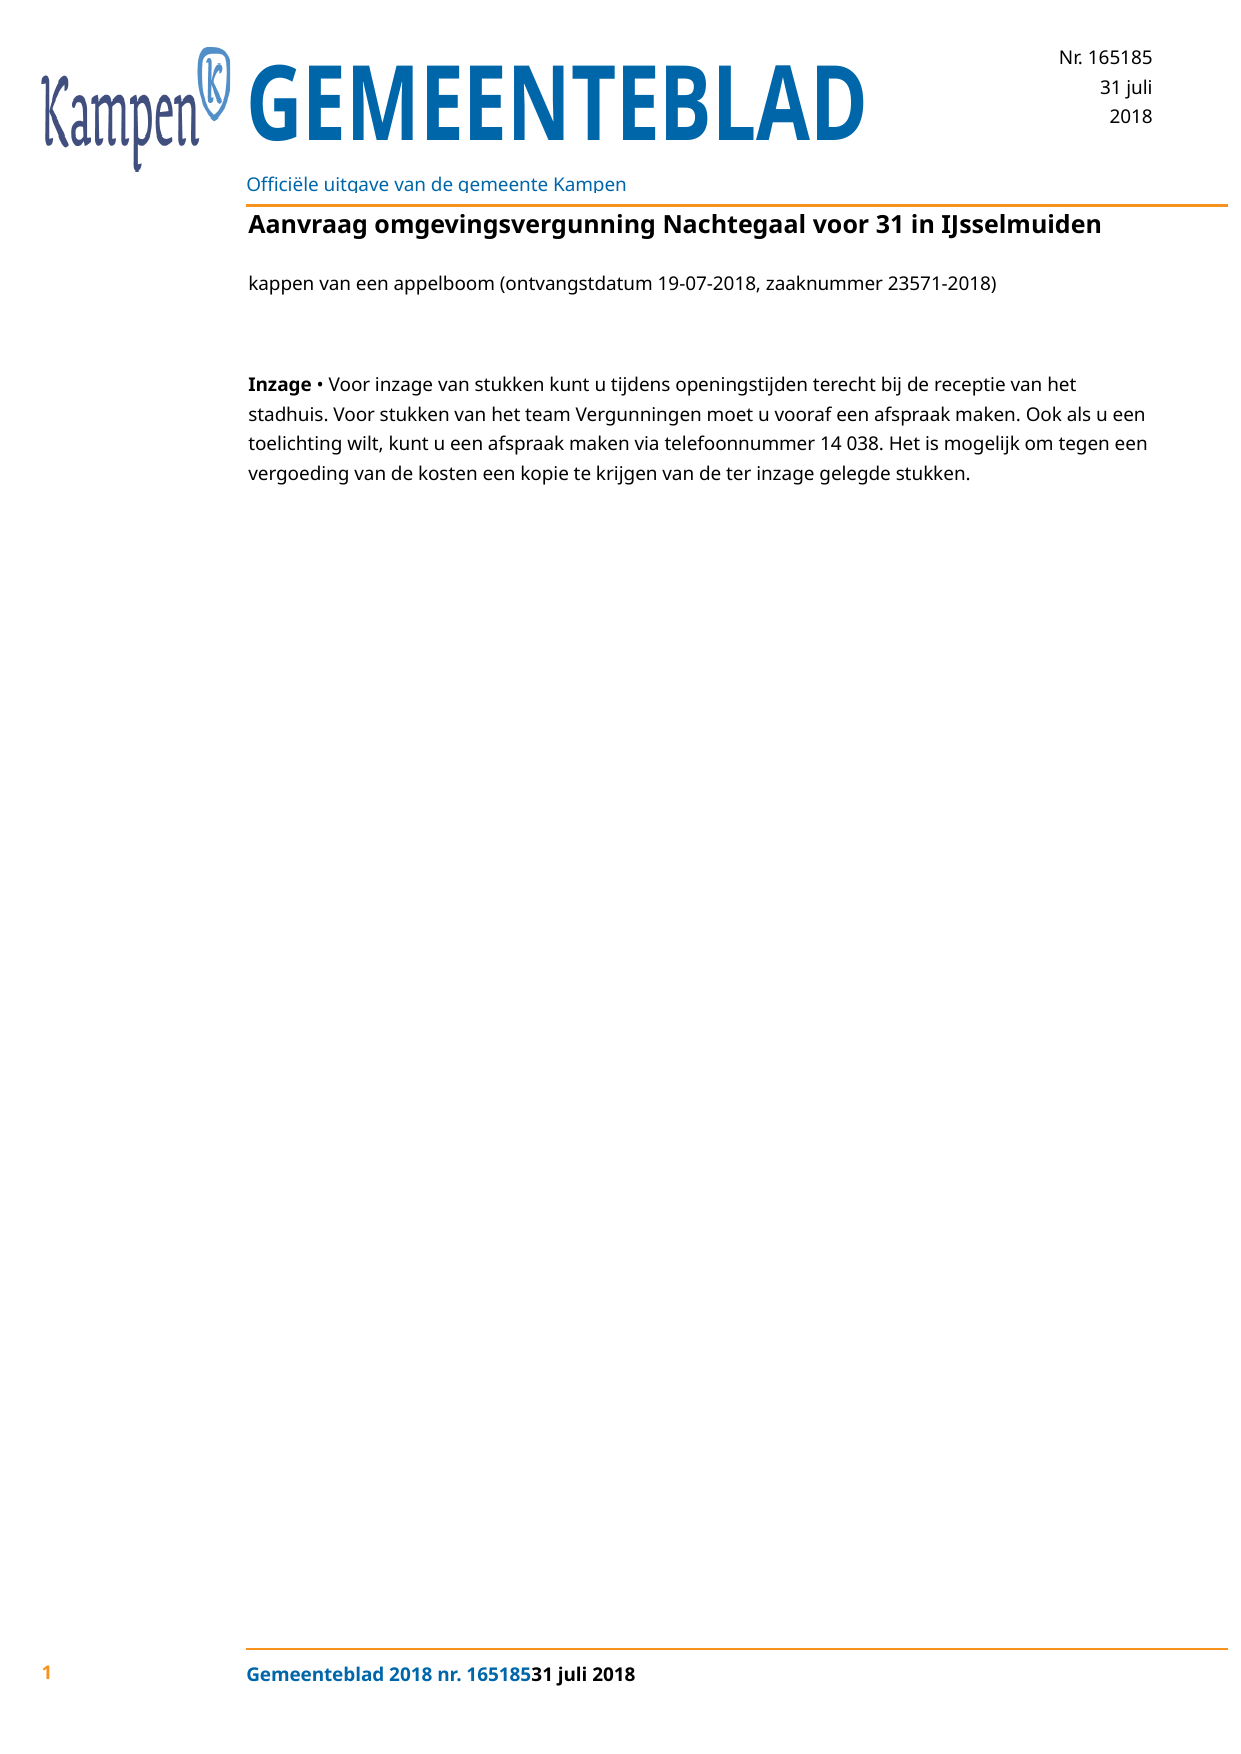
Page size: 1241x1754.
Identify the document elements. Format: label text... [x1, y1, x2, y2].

text Inzage • Voor inzage van stukken kunt u tijdens openingstijden terecht bij de receptie van het stadhuis. Voor stukken van het team Vergunningen moet u vooraf een afspraak maken. Ook als u een toelichting wilt, kunt u een afspraak maken via telefoonnummer 14 038. Het is mogelijk om tegen een vergoeding van de kosten een kopie te krijgen van de ter inzage gelegde stukken. [248, 371, 1152, 486]
text Aanvraag omgevingsvergunning Nachtegaal voor 31 in IJsselmuiden [248, 207, 1152, 241]
text kappen van een appelboom (ontvangstdatum 19-07-2018, zaaknummer 23571-2018) [248, 270, 1152, 296]
picture [41, 47, 231, 172]
